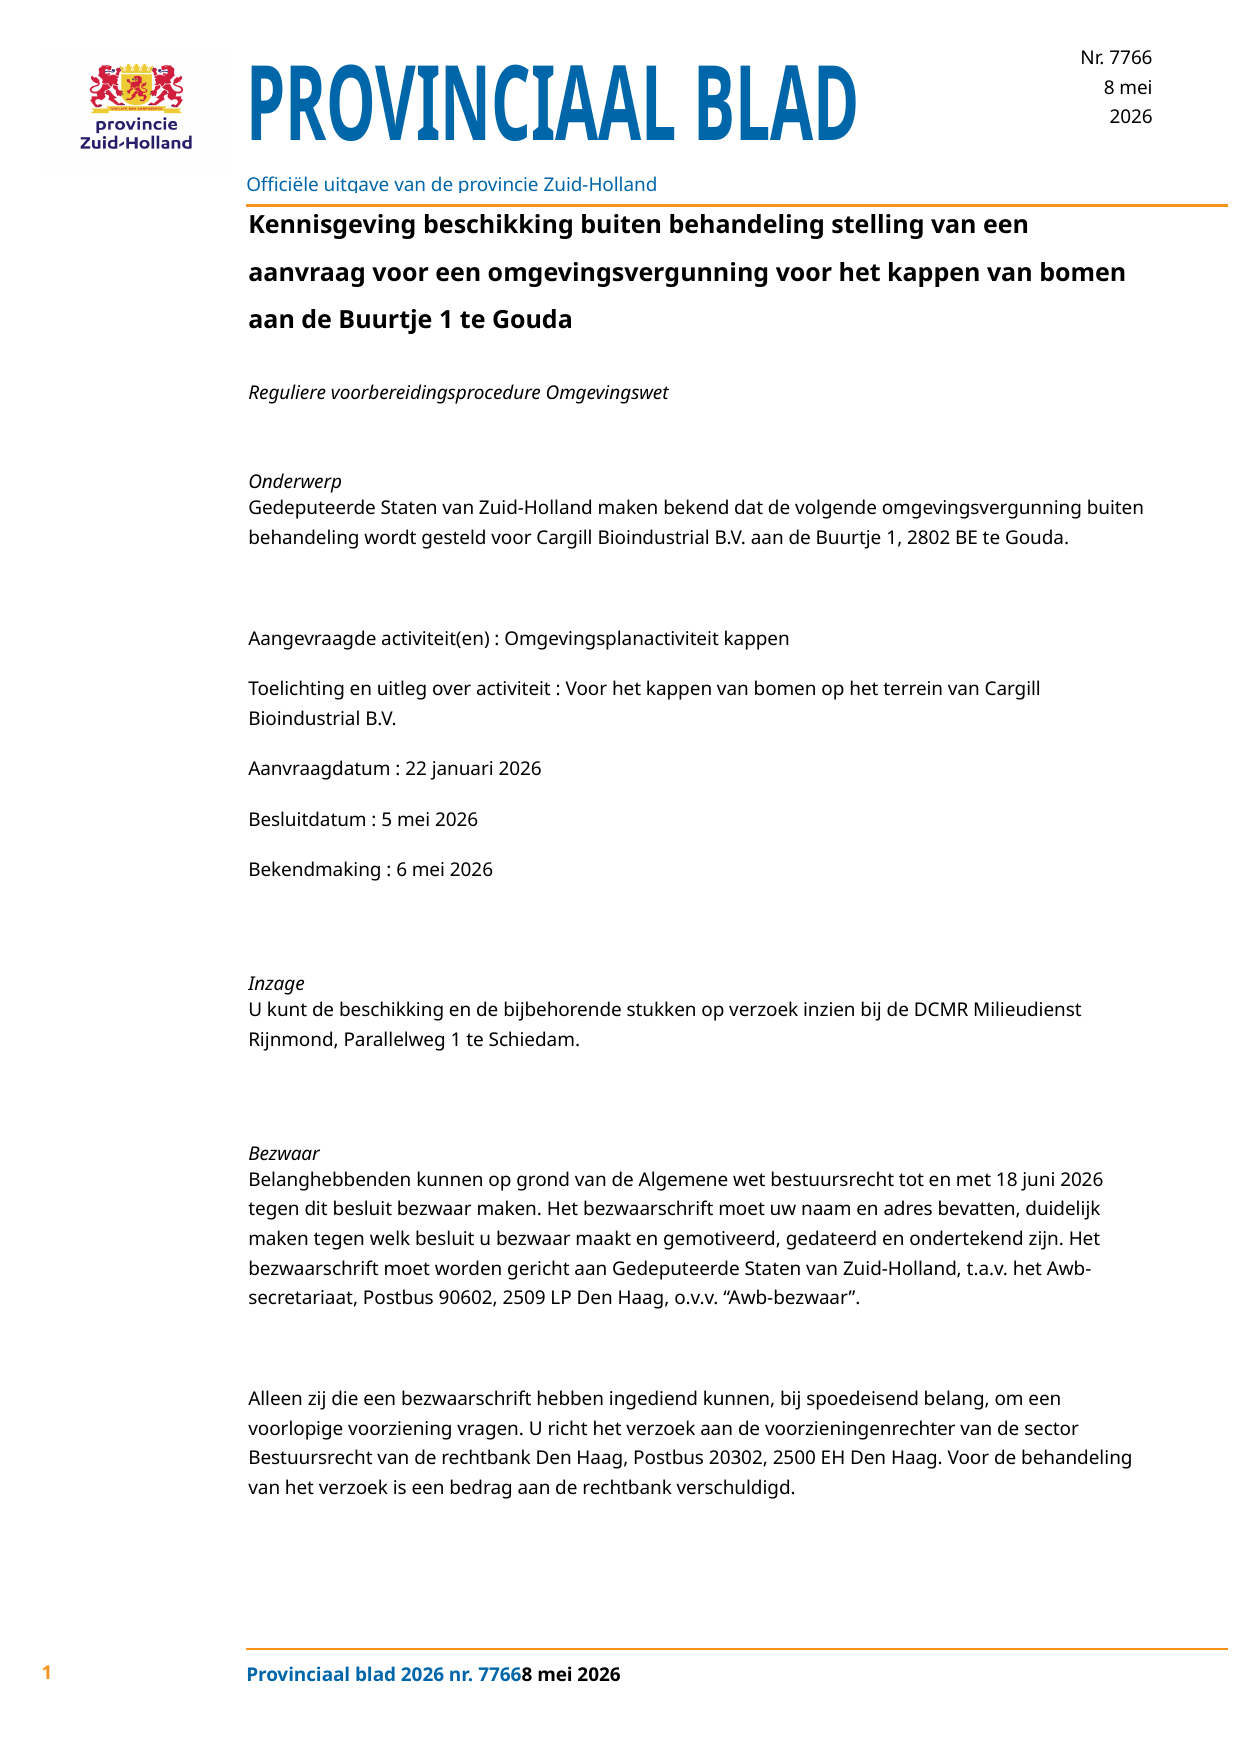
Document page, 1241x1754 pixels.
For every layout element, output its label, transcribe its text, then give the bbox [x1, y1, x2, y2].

text U kunt de beschikking en de bijbehorende stukken op verzoek inzien bij de DCMR Milieudienst Rijnmond, Parallelweg 1 te Schiedam. [248, 996, 1152, 1052]
picture [41, 47, 231, 172]
text Bekendmaking : 6 mei 2026 [248, 856, 1152, 882]
text Besluitdatum : 5 mei 2026 [248, 806, 1152, 831]
text Onderwerp [248, 469, 1152, 494]
text Aangevraagde activiteit(en) : Omgevingsplanactiviteit kappen [248, 625, 1152, 651]
text Alleen zij die een bezwaarschrift hebben ingediend kunnen, bij spoedeisend belang, om een voorlopige voorziening vragen. U richt het verzoek aan de voorzieningenrechter van de sector Bestuursrecht van de rechtbank Den Haag, Postbus 20302, 2500 EH Den Haag. Voor de behandeling van het verzoek is een bedrag aan de rechtbank verschuldigd. [248, 1385, 1152, 1499]
text Inzage [248, 971, 1152, 996]
text Belanghebbenden kunnen op grond van de Algemene wet bestuursrecht tot en met 18 juni 2026 tegen dit besluit bezwaar maken. Het bezwaarschrift moet uw naam en adres bevatten, duidelijk maken tegen welk besluit u bezwaar maakt en gemotiveerd, gedateerd en ondertekend zijn. Het bezwaarschrift moet worden gericht aan Gedeputeerde Staten van Zuid-Holland, t.a.v. het Awb-secretariaat, Postbus 90602, 2509 LP Den Haag, o.v.v. “Awb-bezwaar”. [248, 1166, 1152, 1310]
text Kennisgeving beschikking buiten behandeling stelling van een aanvraag voor een omgevingsvergunning voor het kappen van bomen aan de Buurtje 1 te Gouda [248, 207, 1152, 336]
text Reguliere voorbereidingsprocedure Omgevingswet [248, 379, 1152, 405]
text Bezwaar [248, 1140, 1152, 1166]
text Gedeputeerde Staten van Zuid-Holland maken bekend dat de volgende omgevingsvergunning buiten behandeling wordt gesteld voor Cargill Bioindustrial B.V. aan de Buurtje 1, 2802 BE te Gouda. [248, 494, 1152, 550]
text Aanvraagdatum : 22 januari 2026 [248, 755, 1152, 781]
text Toelichting en uitleg over activiteit : Voor het kappen van bomen op het terrein van Cargill Bioindustrial B.V. [248, 675, 1152, 731]
